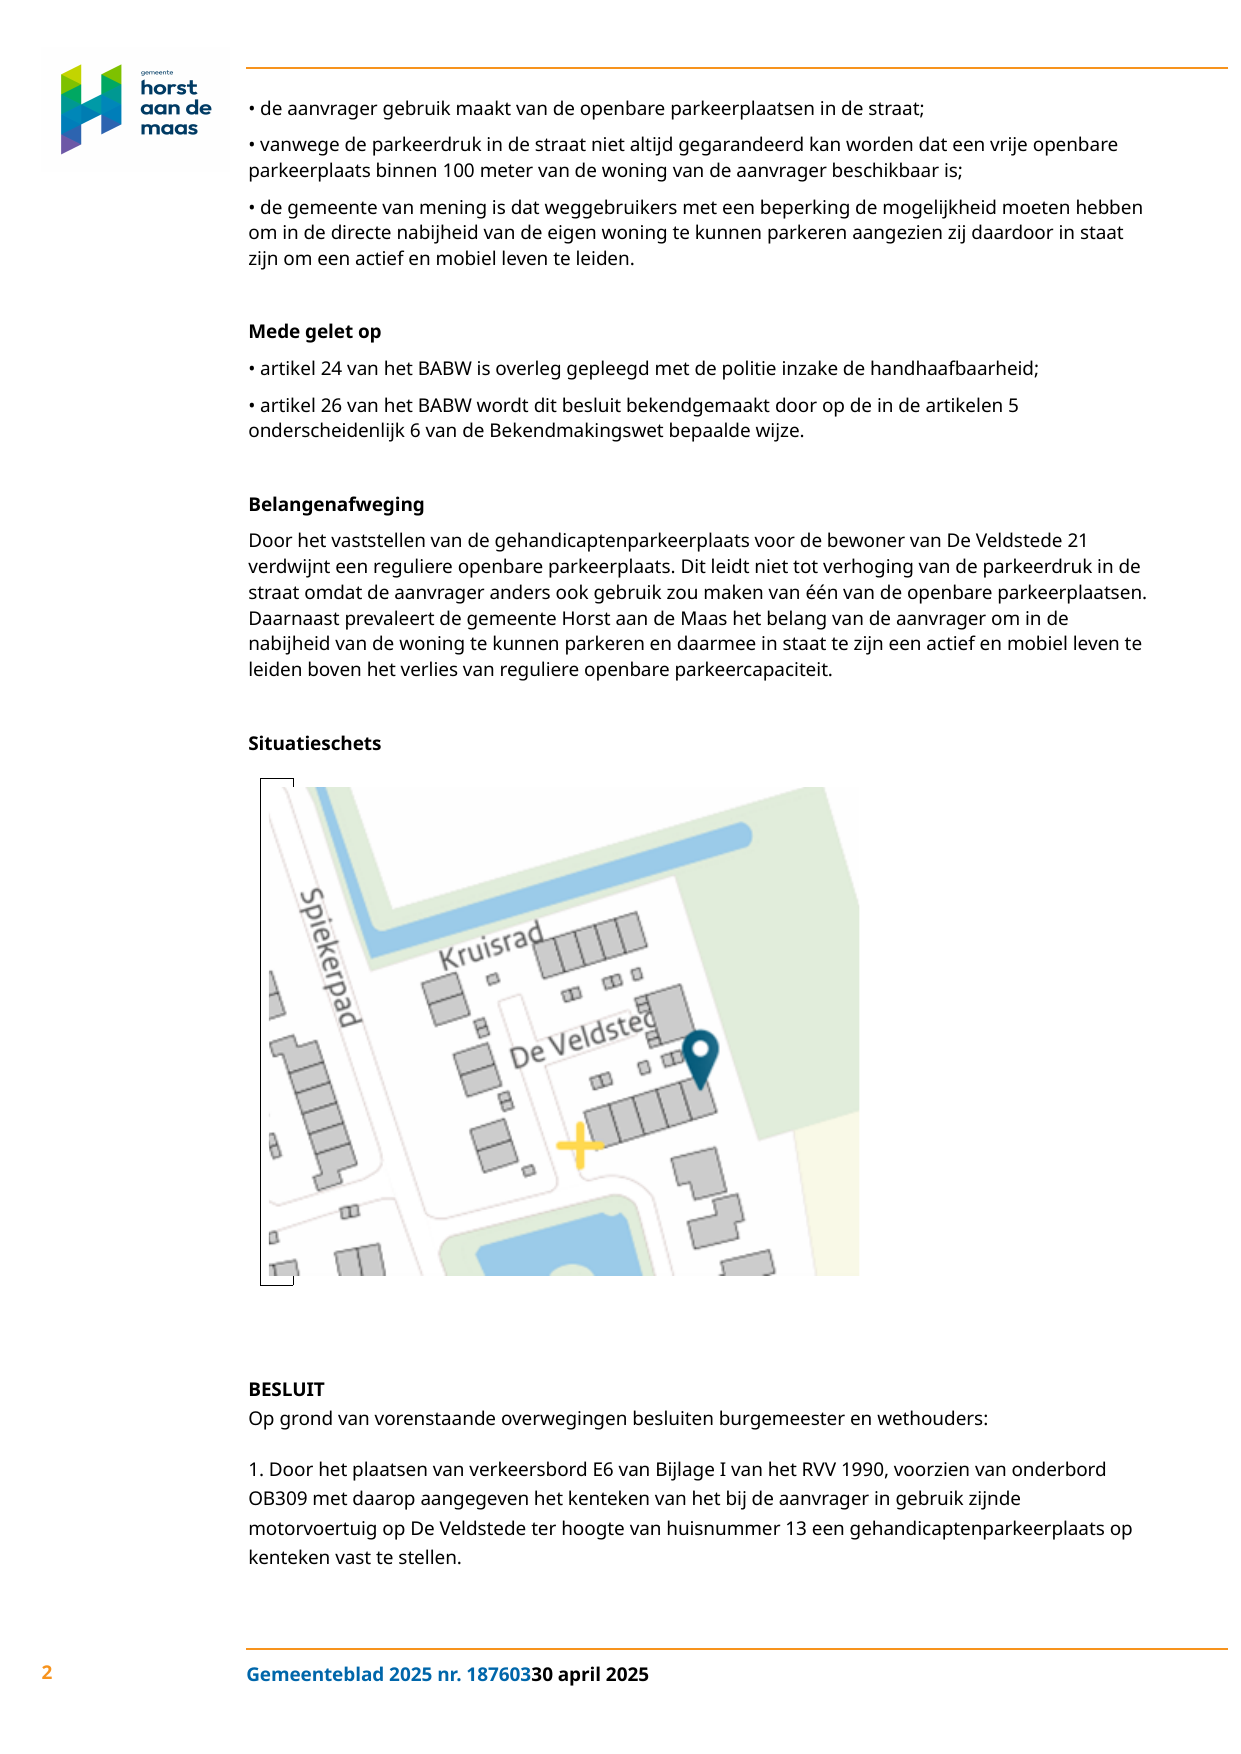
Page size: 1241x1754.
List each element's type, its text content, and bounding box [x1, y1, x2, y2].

text • de aanvrager gebruik maakt van de openbare parkeerplaatsen in de straat; [248, 95, 1152, 121]
text • de gemeente van mening is dat weggebruikers met een beperking de mogelijkheid moeten hebben om in de directe nabijheid van de eigen woning te kunnen parkeren aangezien zij daardoor in staat zijn om een actief en mobiel leven te leiden. [248, 194, 1152, 271]
text • vanwege de parkeerdruk in de straat niet altijd gegarandeerd kan worden dat een vrije openbare parkeerplaats binnen 100 meter van de woning van de aanvrager beschikbaar is; [248, 131, 1152, 183]
picture [268, 787, 860, 1276]
text Op grond van vorenstaande overwegingen besluiten burgemeester en wethouders: [248, 1405, 1152, 1431]
text Door het vaststellen van de gehandicaptenparkeerplaats voor de bewoner van De Veldstede 21 verdwijnt een reguliere openbare parkeerplaats. Dit leidt niet tot verhoging van de parkeerdruk in de straat omdat de aanvrager anders ook gebruik zou maken van één van de openbare parkeerplaatsen. Daarnaast prevaleert de gemeente Horst aan de Maas het belang van de aanvrager om in de nabijheid van de woning te kunnen parkeren en daarmee in staat te zijn een actief en mobiel leven te leiden boven het verlies van reguliere openbare parkeercapaciteit. [248, 528, 1152, 682]
text 1. Door het plaatsen van verkeersbord E6 van Bijlage I van het RVV 1990, voorzien van onderbord OB309 met daarop aangegeven het kenteken van het bij de aanvrager in gebruik zijnde motorvoertuig op De Veldstede ter hoogte van huisnummer 13 een gehandicaptenparkeerplaats op kenteken vast te stellen. [248, 1456, 1152, 1570]
text • artikel 26 van het BABW wordt dit besluit bekendgemaakt door op de in de artikelen 5 onderscheidenlijk 6 van de Bekendmakingswet bepaalde wijze. [248, 392, 1152, 443]
text BESLUIT [248, 1376, 1152, 1401]
text • artikel 24 van het BABW is overleg gepleegd met de politie inzake de handhaafbaarheid; [248, 355, 1152, 381]
text Belangenafweging [248, 491, 1152, 517]
text Mede gelet op [248, 319, 1152, 344]
picture [41, 47, 231, 172]
text Situatieschets [248, 730, 1152, 755]
